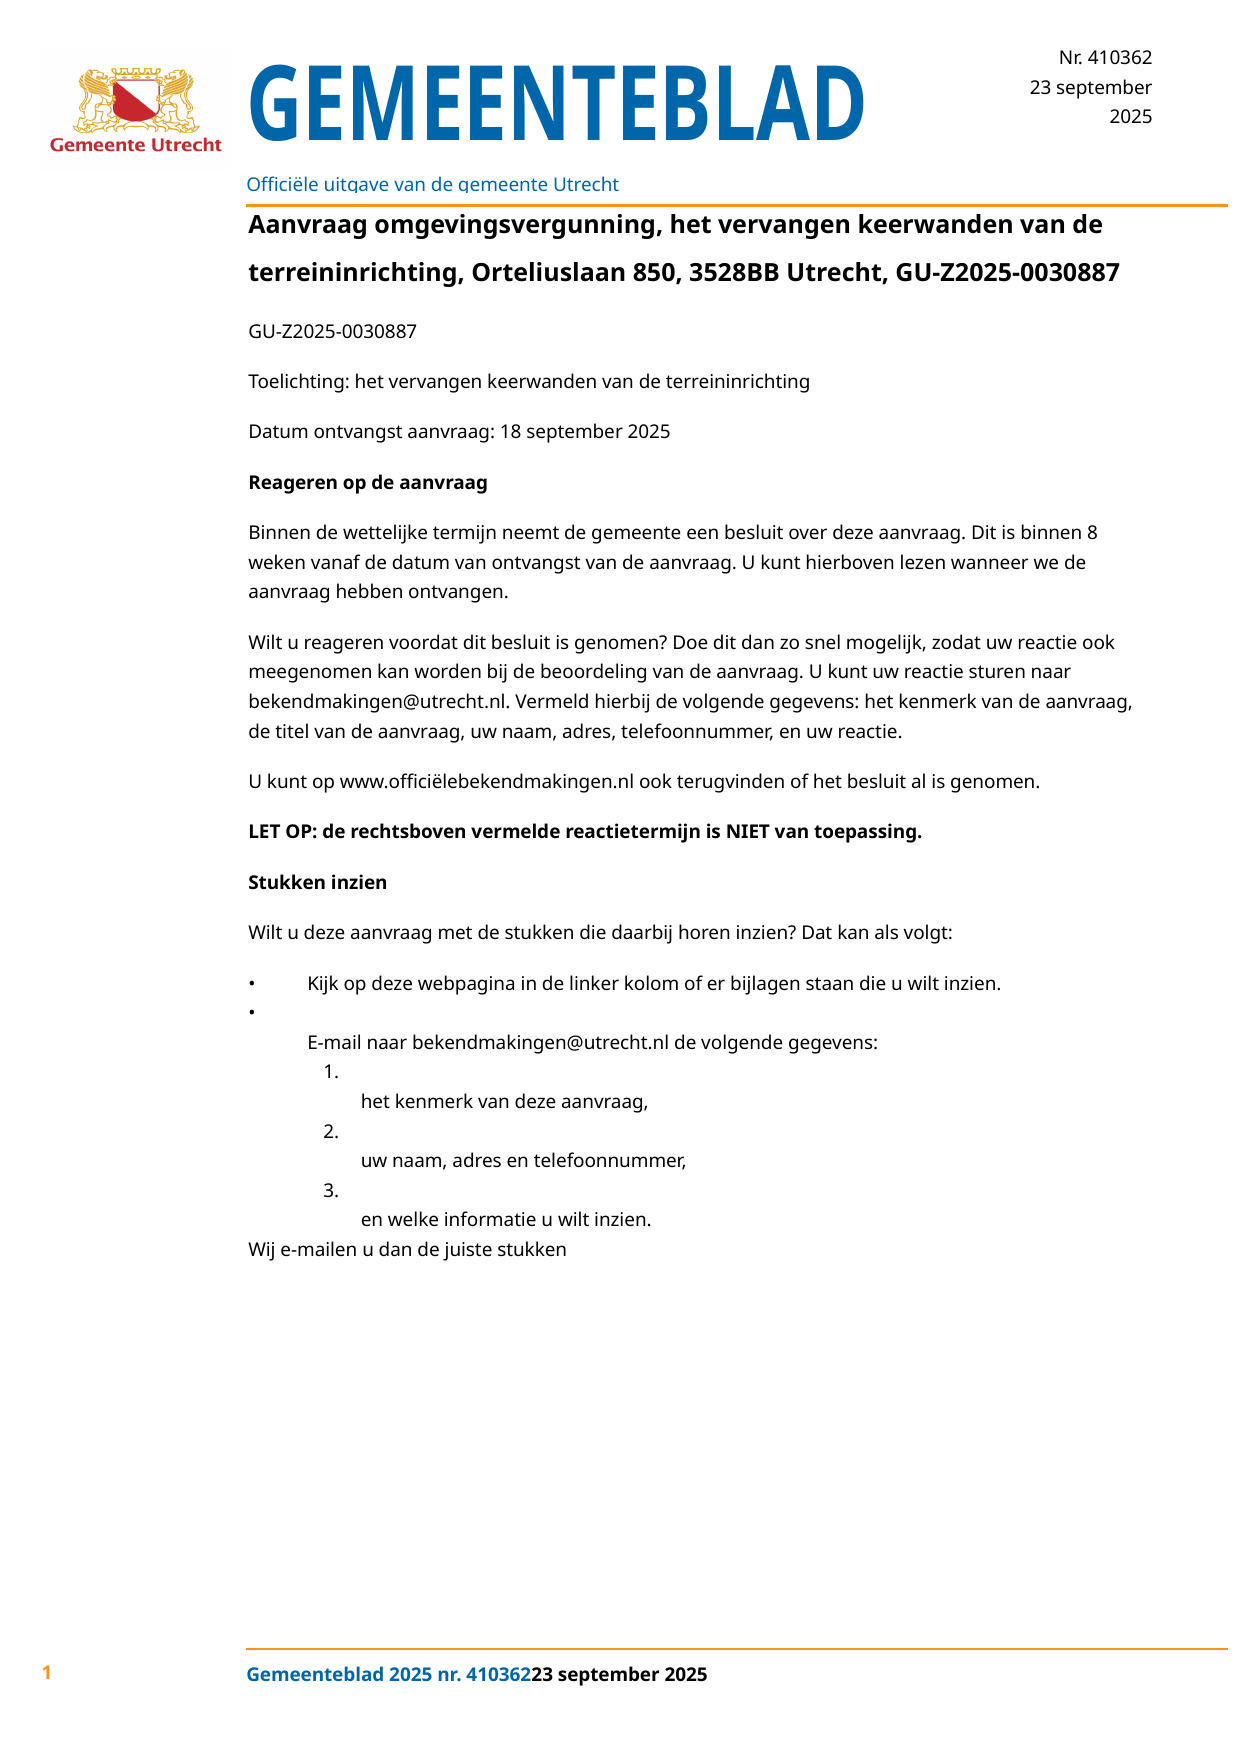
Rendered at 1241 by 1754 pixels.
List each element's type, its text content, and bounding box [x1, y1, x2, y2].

text Toelichting: het vervangen keerwanden van de terreininrichting [248, 368, 1152, 394]
list en welke informatie u wilt inzien. [323, 1207, 1152, 1232]
text Wilt u reageren voordat dit besluit is genomen? Doe dit dan zo snel mogelijk, zodat uw reactie ook meegenomen kan worden bij de beoordeling van de aanvraag. U kunt uw reactie sturen naar bekendmakingen@utrecht.nl. Vermeld hierbij de volgende gegevens: het kenmerk van de aanvraag, de titel van de aanvraag, uw naam, adres, telefoonnummer, en uw reactie. [248, 629, 1152, 744]
text Datum ontvangst aanvraag: 18 september 2025 [248, 419, 1152, 444]
text Binnen de wettelijke termijn neemt de gemeente een besluit over deze aanvraag. Dit is binnen 8 weken vanaf de datum van ontvangst van de aanvraag. U kunt hierboven lezen wanneer we de aanvraag hebben ontvangen. [248, 519, 1152, 604]
list Kijk op deze webpagina in de linker kolom of er bijlagen staan die u wilt inzien. [248, 970, 1152, 996]
text Wij e-mailen u dan de juiste stukken [248, 1236, 1152, 1262]
text LET OP: de rechtsboven vermelde reactietermijn is NIET van toepassing. [248, 819, 1152, 844]
text Stukken inzien [248, 869, 1152, 895]
text GU-Z2025-0030887 [248, 318, 1152, 344]
list het kenmerk van deze aanvraag, [323, 1088, 1152, 1114]
text U kunt op www.officiëlebekendmakingen.nl ook terugvinden of het besluit al is genomen. [248, 768, 1152, 794]
text Aanvraag omgevingsvergunning, het vervangen keerwanden van de terreininrichting, Orteliuslaan 850, 3528BB Utrecht, GU-Z2025-0030887 [248, 207, 1152, 288]
text Reageren op de aanvraag [248, 469, 1152, 495]
list E-mail naar bekendmakingen@utrecht.nl de volgende gegevens: [248, 1029, 1152, 1055]
text Wilt u deze aanvraag met de stukken die daarbij horen inzien? Dat kan als volgt: [248, 919, 1152, 945]
picture [41, 47, 231, 172]
list uw naam, adres en telefoonnummer, [323, 1147, 1152, 1173]
